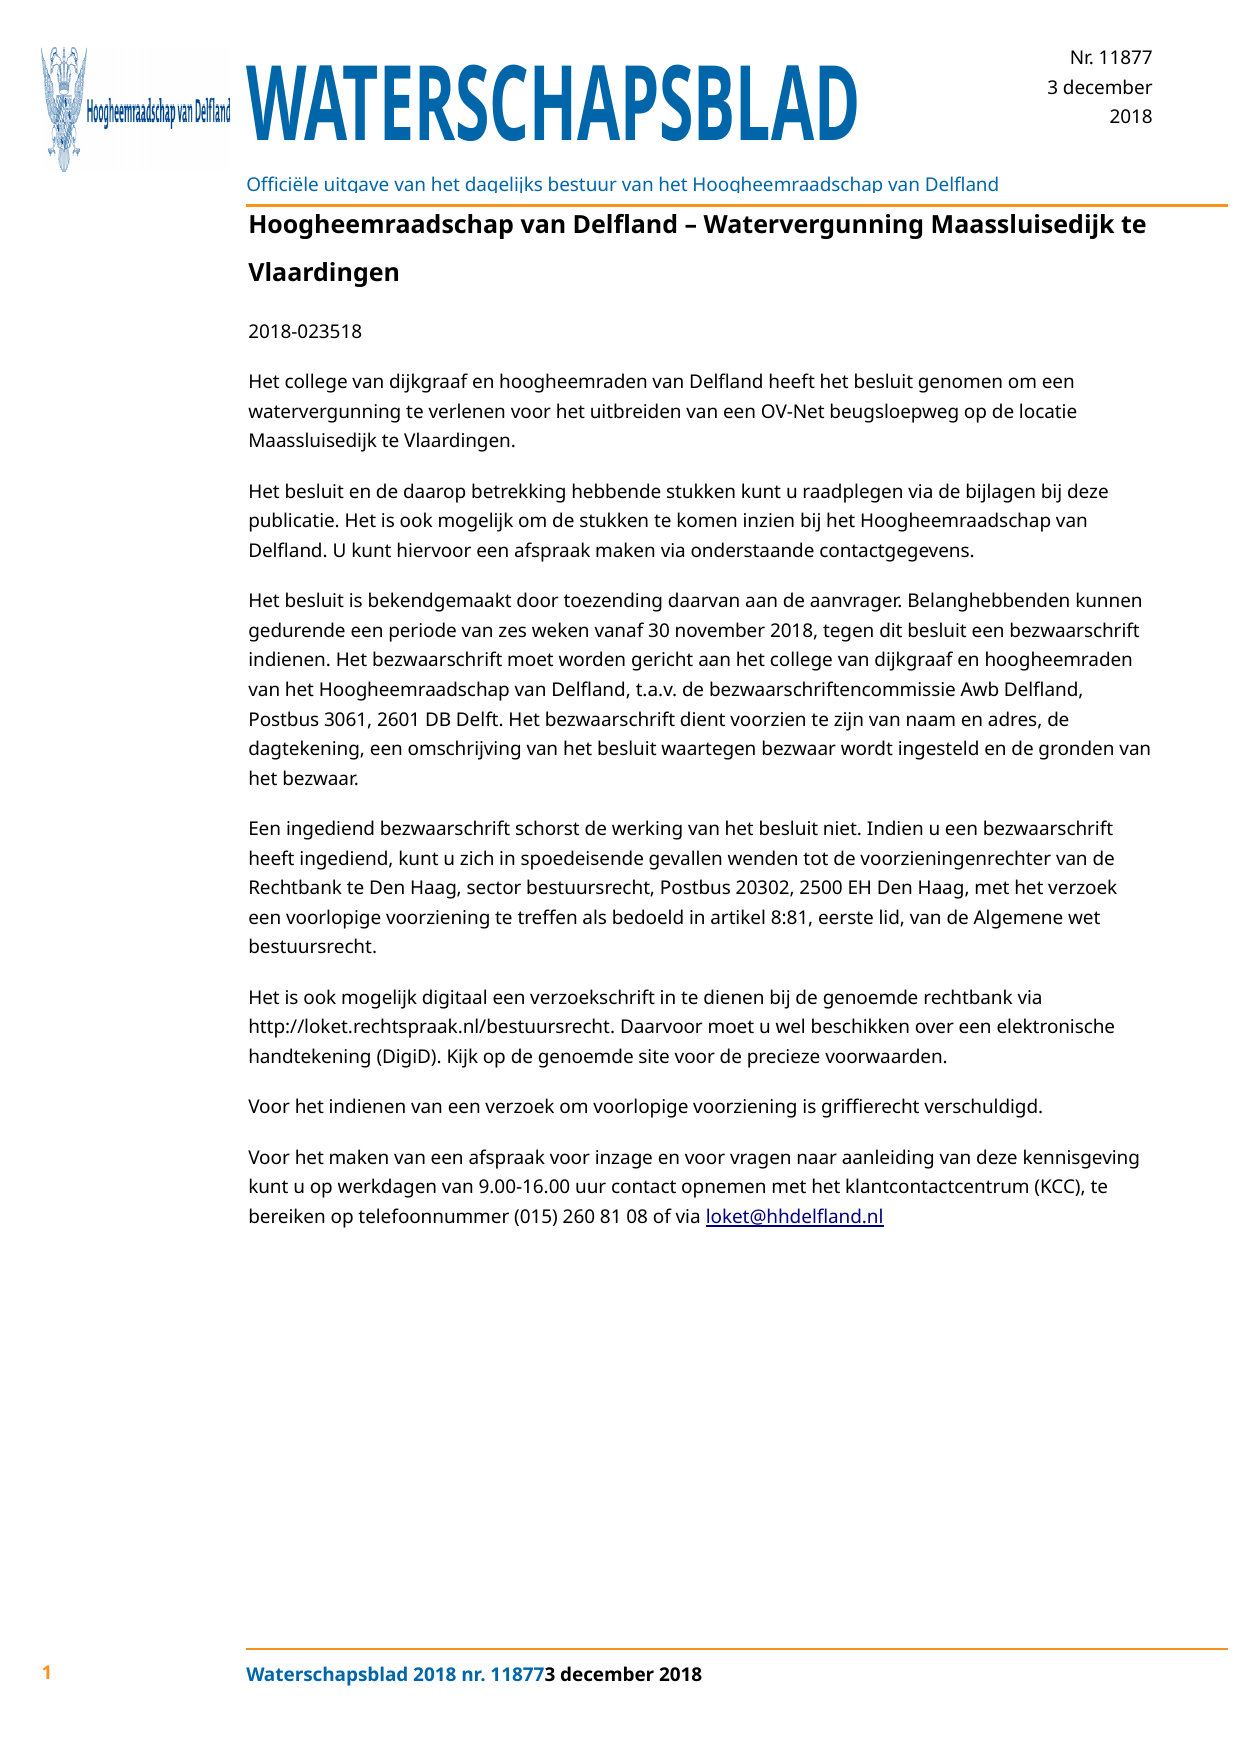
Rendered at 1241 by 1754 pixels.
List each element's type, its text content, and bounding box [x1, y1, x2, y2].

text 2018-023518 [248, 318, 1152, 344]
picture [41, 47, 231, 172]
text Het is ook mogelijk digitaal een verzoekschrift in te dienen bij de genoemde rechtbank via http://loket.rechtspraak.nl/bestuursrecht. Daarvoor moet u wel beschikken over een elektronische handtekening (DigiD). Kijk op de genoemde site voor de precieze voorwaarden. [248, 984, 1152, 1069]
text Het college van dijkgraaf en hoogheemraden van Delfland heeft het besluit genomen om een watervergunning te verlenen voor het uitbreiden van een OV-Net beugsloepweg op de locatie Maassluisedijk te Vlaardingen. [248, 368, 1152, 453]
text Hoogheemraadschap van Delfland – Watervergunning Maassluisedijk te Vlaardingen [248, 207, 1152, 288]
text Voor het maken van een afspraak voor inzage en voor vragen naar aanleiding van deze kennisgeving kunt u op werkdagen van 9.00-16.00 uur contact opnemen met het klantcontactcentrum (KCC), te bereiken op telefoonnummer (015) 260 81 08 of via loket@hhdelfland.nl [248, 1144, 1152, 1229]
text Voor het indienen van een verzoek om voorlopige voorziening is griffierecht verschuldigd. [248, 1094, 1152, 1119]
text Een ingediend bezwaarschrift schorst de werking van het besluit niet. Indien u een bezwaarschrift heeft ingediend, kunt u zich in spoedeisende gevallen wenden tot de voorzieningenrechter van de Rechtbank te Den Haag, sector bestuursrecht, Postbus 20302, 2500 EH Den Haag, met het verzoek een voorlopige voorziening te treffen als bedoeld in artikel 8:81, eerste lid, van de Algemene wet bestuursrecht. [248, 815, 1152, 959]
text Het besluit is bekendgemaakt door toezending daarvan aan de aanvrager. Belanghebbenden kunnen gedurende een periode van zes weken vanaf 30 november 2018, tegen dit besluit een bezwaarschrift indienen. Het bezwaarschrift moet worden gericht aan het college van dijkgraaf en hoogheemraden van het Hoogheemraadschap van Delfland, t.a.v. de bezwaarschriftencommissie Awb Delfland, Postbus 3061, 2601 DB Delft. Het bezwaarschrift dient voorzien te zijn van naam en adres, de dagtekening, een omschrijving van het besluit waartegen bezwaar wordt ingesteld en de gronden van het bezwaar. [248, 587, 1152, 791]
text Het besluit en de daarop betrekking hebbende stukken kunt u raadplegen via de bijlagen bij deze publicatie. Het is ook mogelijk om de stukken te komen inzien bij het Hoogheemraadschap van Delfland. U kunt hiervoor een afspraak maken via onderstaande contactgegevens. [248, 478, 1152, 563]
